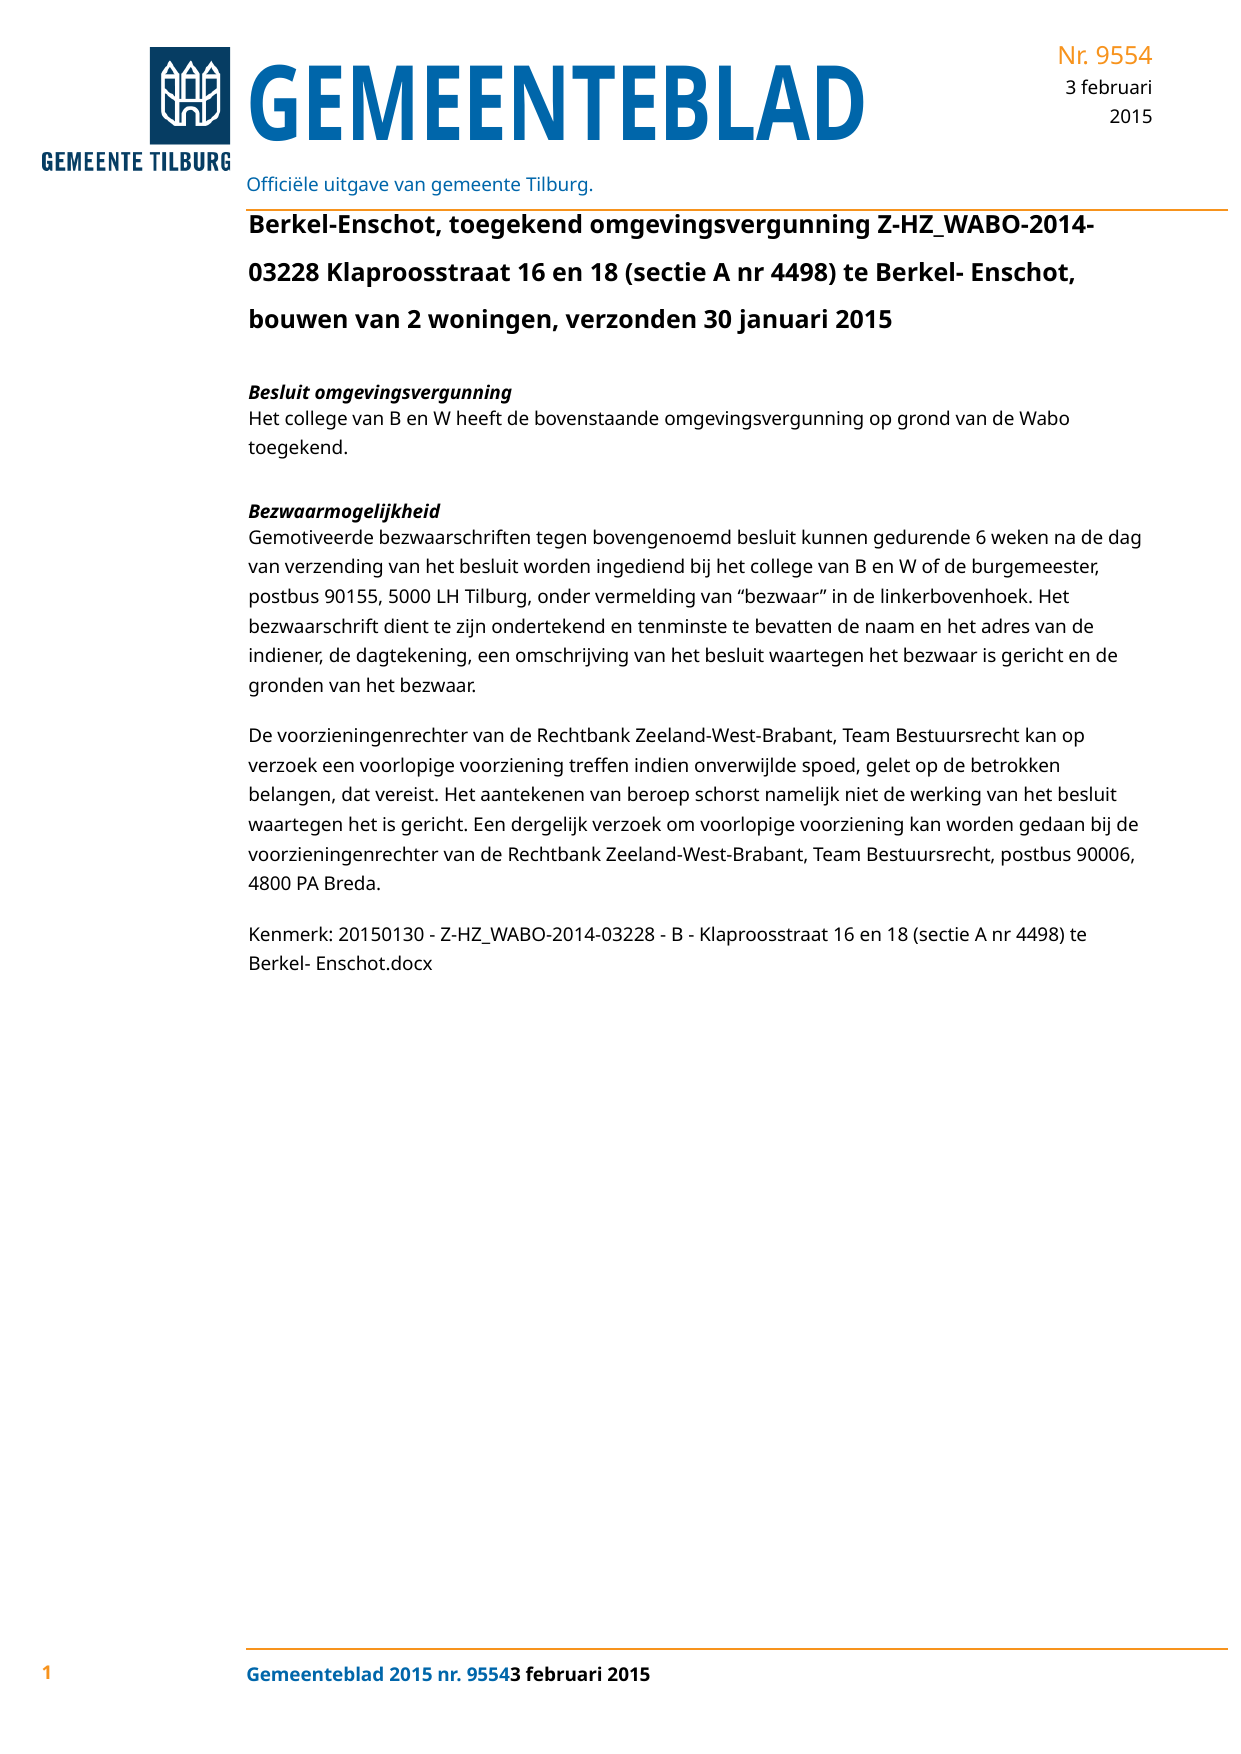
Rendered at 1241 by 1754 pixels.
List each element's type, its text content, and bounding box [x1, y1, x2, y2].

picture [41, 47, 231, 172]
text Berkel-Enschot, toegekend omgevingsvergunning Z-HZ_WABO-2014-03228 Klaproosstraat 16 en 18 (sectie A nr 4498) te Berkel- Enschot, bouwen van 2 woningen, verzonden 30 januari 2015 [248, 211, 1152, 336]
text Gemotiveerde bezwaarschriften tegen bovengenoemd besluit kunnen gedurende 6 weken na de dag van verzending van het besluit worden ingediend bij het college van B en W of de burgemeester, postbus 90155, 5000 LH Tilburg, onder vermelding van “bezwaar” in de linkerbovenhoek. Het bezwaarschrift dient te zijn ondertekend en tenminste te bevatten de naam en het adres van de indiener, de dagtekening, een omschrijving van het besluit waartegen het bezwaar is gericht en de gronden van het bezwaar. [248, 524, 1152, 698]
text De voorzieningenrechter van de Rechtbank Zeeland-West-Brabant, Team Bestuursrecht kan op verzoek een voorlopige voorziening treffen indien onverwijlde spoed, gelet op de betrokken belangen, dat vereist. Het aantekenen van beroep schorst namelijk niet de werking van het besluit waartegen het is gericht. Een dergelijk verzoek om voorlopige voorziening kan worden gedaan bij de voorzieningenrechter van de Rechtbank Zeeland-West-Brabant, Team Bestuursrecht, postbus 90006, 4800 PA Breda. [248, 722, 1152, 896]
text Besluit omgevingsvergunning [248, 379, 1152, 405]
text Het college van B en W heeft de bovenstaande omgevingsvergunning op grond van de Wabo toegekend. [248, 405, 1152, 460]
text Kenmerk: 20150130 - Z-HZ_WABO-2014-03228 - B - Klaproosstraat 16 en 18 (sectie A nr 4498) te Berkel- Enschot.docx [248, 921, 1152, 976]
text Bezwaarmogelijkheid [248, 498, 1152, 524]
